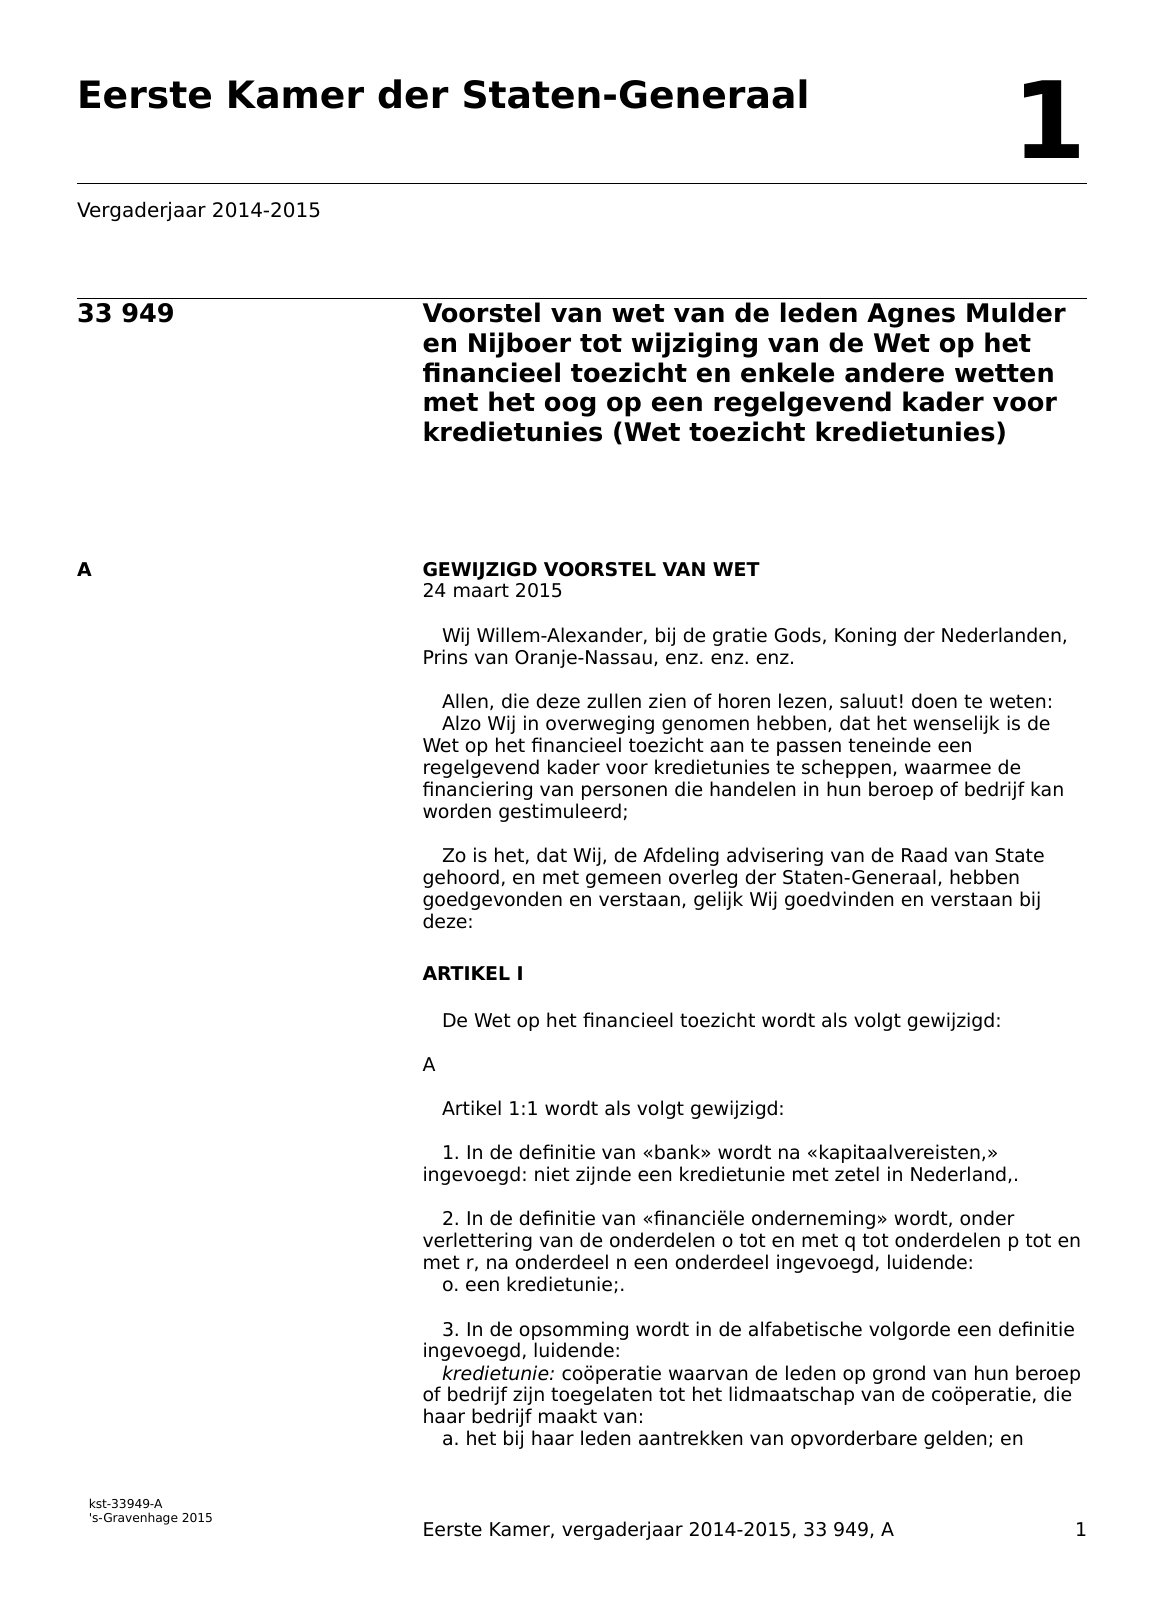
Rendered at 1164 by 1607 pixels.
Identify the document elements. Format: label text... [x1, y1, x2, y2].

text 24 maart 2015 [422, 580, 1087, 602]
text Artikel 1:1 wordt als volgt gewijzigd: [422, 1098, 1087, 1120]
subtitle 33 949 Voorstel van wet van de leden Agnes Mulder en Nijboer tot wijziging van de Wet op het financieel toezicht en enkele andere wetten met het oog op een regelgevend kader voor kredietunies (Wet toezicht kredietunies) [77, 299, 1087, 447]
text 1. In de definitie van «bank» wordt na «kapitaalvereisten,» ingevoegd: niet zijnde een kredietunie met zetel in Nederland,. [422, 1142, 1087, 1186]
text Wij Willem-Alexander, bij de gratie Gods, Koning der Nederlanden, Prins van Oranje-Nassau, enz. enz. enz. [422, 624, 1087, 668]
text A [422, 1054, 1087, 1076]
table_cell Vergaderjaar 2014-2015 [77, 184, 1087, 298]
text 3. In de opsomming wordt in de alfabetische volgorde een definitie ingevoegd, luidende: [422, 1318, 1087, 1362]
text Zo is het, dat Wij, de Afdeling advisering van de Raad van State gehoord, en met gemeen overleg der Staten-Generaal, hebben goedgevonden en verstaan, gelijk Wij goedvinden en verstaan bij deze: [422, 845, 1087, 933]
text 's-Gravenhage 2015 [88, 1511, 323, 1525]
text kredietunie: coöperatie waarvan de leden op grond van hun beroep of bedrijf zijn toegelaten tot het lidmaatschap van de coöperatie, die haar bedrijf maakt van: [422, 1362, 1087, 1428]
table_header 1 [886, 59, 1087, 183]
subtitle ARTIKEL I [422, 963, 1087, 985]
text De Wet op het financieel toezicht wordt als volgt gewijzigd: [422, 1010, 1087, 1032]
text 2. In de definitie van «financiële onderneming» wordt, onder verlettering van de onderdelen o tot en met q tot onderdelen p tot en met r, na onderdeel n een onderdeel ingevoegd, luidende: [422, 1208, 1087, 1274]
text a. het bij haar leden aantrekken van opvorderbare gelden; en [422, 1428, 1087, 1450]
text kst-33949-A [88, 1497, 323, 1511]
subtitle A GEWIJZIGD VOORSTEL VAN WET [77, 558, 1087, 580]
table_header Eerste Kamer der Staten-Generaal [77, 59, 886, 183]
text Alzo Wij in overweging genomen hebben, dat het wenselijk is de Wet op het financieel toezicht aan te passen teneinde een regelgevend kader voor kredietunies te scheppen, waarmee de financiering van personen die handelen in hun beroep of bedrijf kan worden gestimuleerd; [422, 713, 1087, 823]
text Allen, die deze zullen zien of horen lezen, saluut! doen te weten: [422, 691, 1087, 713]
text o. een kredietunie;. [422, 1274, 1087, 1296]
